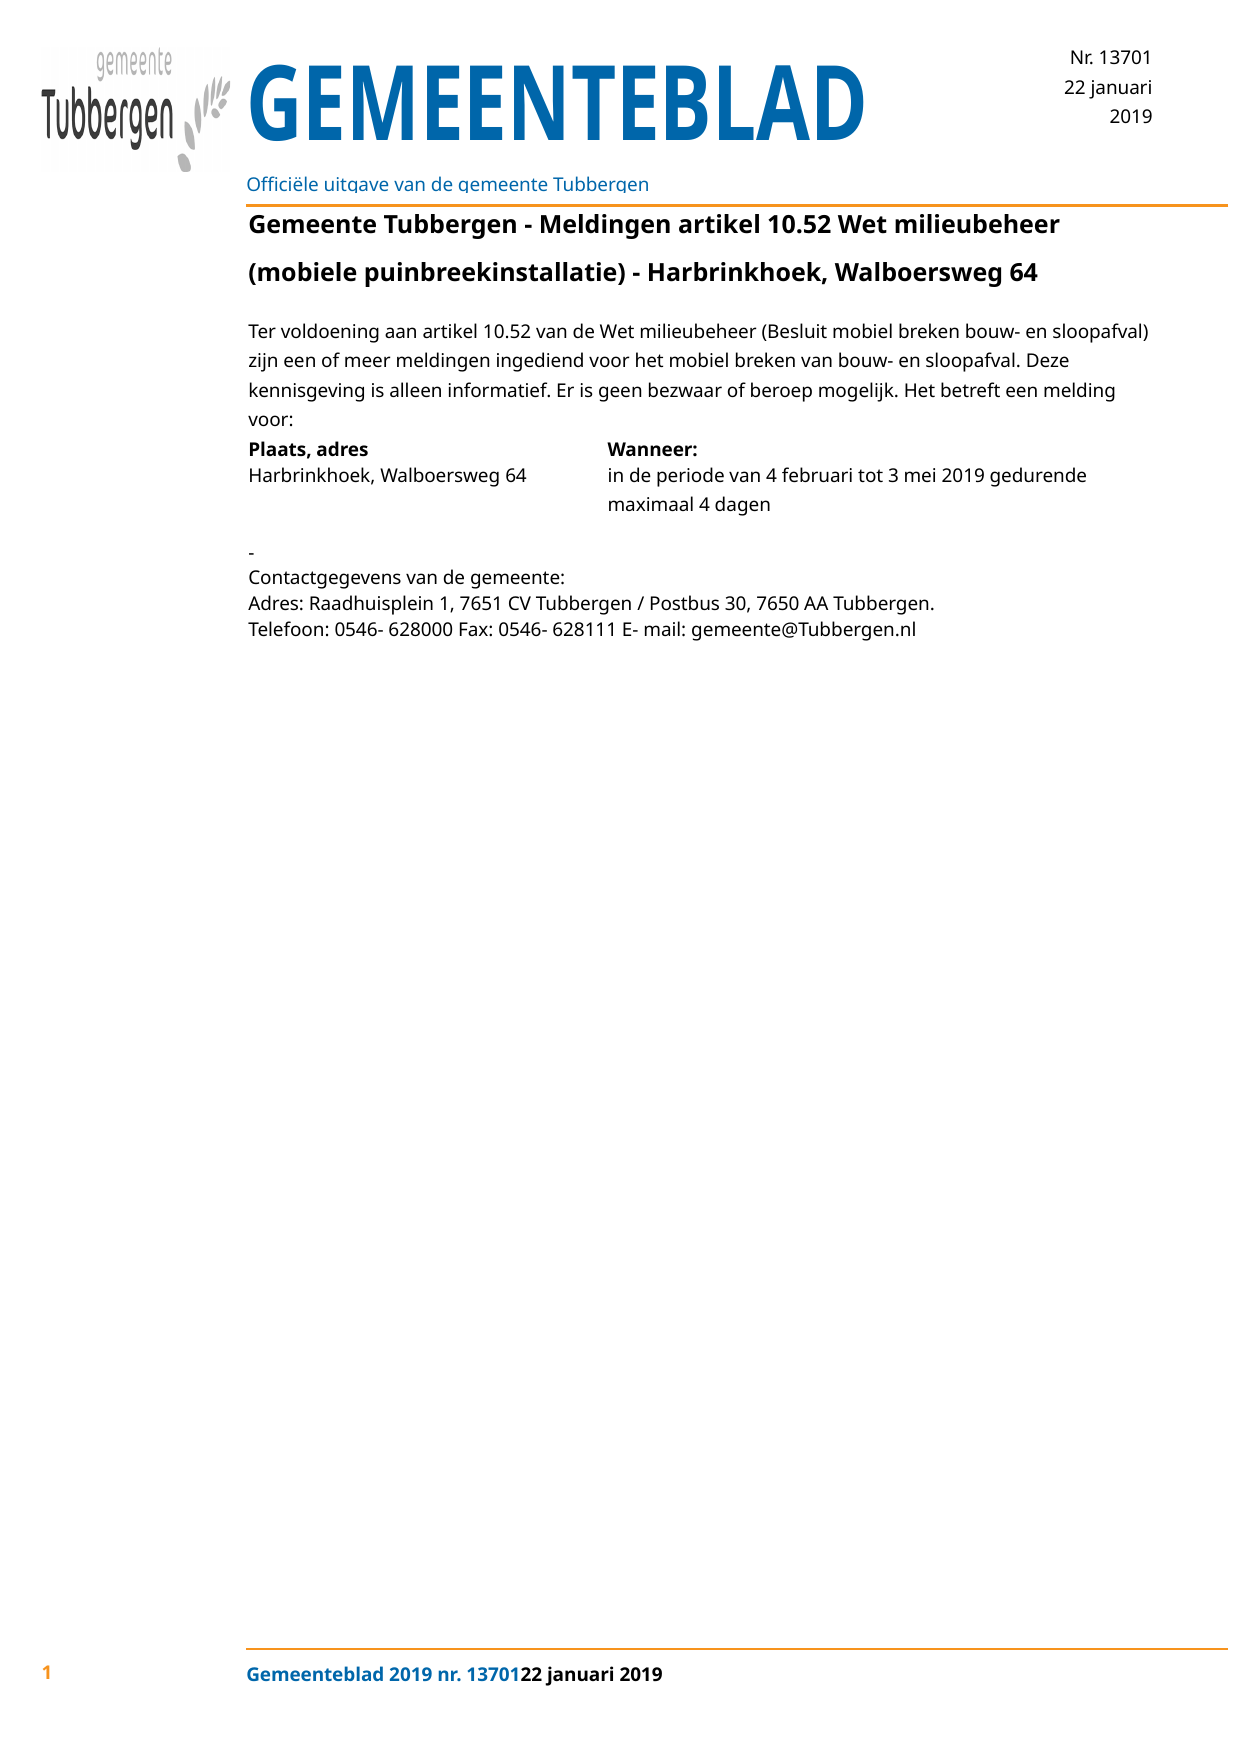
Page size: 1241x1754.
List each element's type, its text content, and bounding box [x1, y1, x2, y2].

table_header Wanneer: [608, 436, 1152, 462]
table_cell in de periode van 4 februari tot 3 mei 2019 gedurende maximaal 4 dagen [608, 462, 1152, 517]
table_header Plaats, adres [248, 436, 607, 462]
picture [41, 47, 231, 172]
table_cell Harbrinkhoek, Walboersweg 64 [248, 462, 607, 517]
text Telefoon: 0546- 628000 Fax: 0546- 628111 E- mail: gemeente@Tubbergen.nl [248, 616, 1152, 642]
text Adres: Raadhuisplein 1, 7651 CV Tubbergen / Postbus 30, 7650 AA Tubbergen. [248, 590, 1152, 616]
text Gemeente Tubbergen - Meldingen artikel 10.52 Wet milieubeheer (mobiele puinbreekinstallatie) - Harbrinkhoek, Walboersweg 64 [248, 207, 1152, 288]
text - [248, 539, 1152, 564]
text Contactgegevens van de gemeente: [248, 564, 1152, 590]
text Ter voldoening aan artikel 10.52 van de Wet milieubeheer (Besluit mobiel breken bouw- en sloopafval) zijn een of meer meldingen ingediend voor het mobiel breken van bouw- en sloopafval. Deze kennisgeving is alleen informatief. Er is geen bezwaar of beroep mogelijk. Het betreft een melding voor: [248, 318, 1152, 432]
